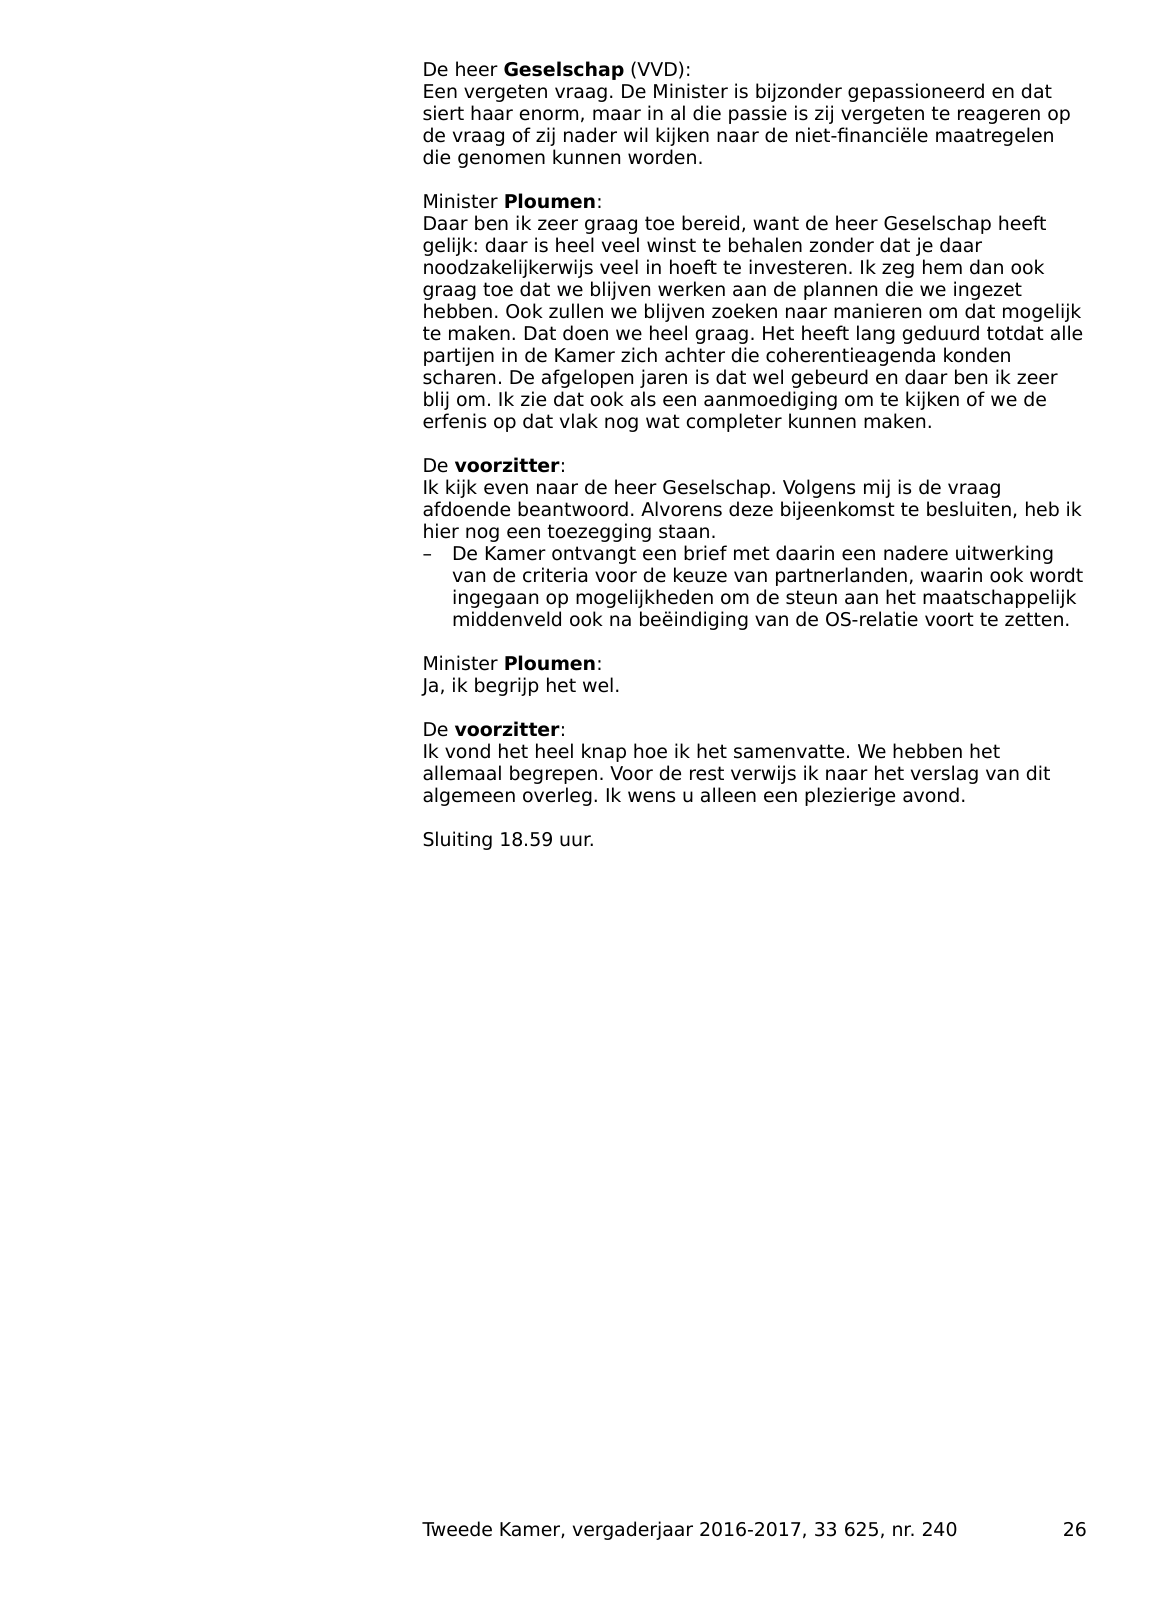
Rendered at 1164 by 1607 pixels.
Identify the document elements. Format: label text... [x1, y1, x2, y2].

text Sluiting 18.59 uur. [422, 829, 1087, 851]
text Minister Ploumen: [422, 191, 1087, 213]
text Minister Ploumen: [422, 653, 1087, 675]
text De heer Geselschap (VVD): [422, 59, 1087, 81]
text Ja, ik begrijp het wel. [422, 675, 1087, 697]
text Ik vond het heel knap hoe ik het samenvatte. We hebben het allemaal begrepen. Voor de rest verwijs ik naar het verslag van dit algemeen overleg. Ik wens u alleen een plezierige avond. [422, 741, 1087, 807]
text Daar ben ik zeer graag toe bereid, want de heer Geselschap heeft gelijk: daar is heel veel winst te behalen zonder dat je daar noodzakelijkerwijs veel in hoeft te investeren. Ik zeg hem dan ook graag toe dat we blijven werken aan de plannen die we ingezet hebben. Ook zullen we blijven zoeken naar manieren om dat mogelijk te maken. Dat doen we heel graag. Het heeft lang geduurd totdat alle partijen in de Kamer zich achter die coherentieagenda konden scharen. De afgelopen jaren is dat wel gebeurd en daar ben ik zeer blij om. Ik zie dat ook als een aanmoediging om te kijken of we de erfenis op dat vlak nog wat completer kunnen maken. [422, 213, 1087, 433]
text Een vergeten vraag. De Minister is bijzonder gepassioneerd en dat siert haar enorm, maar in al die passie is zij vergeten te reageren op de vraag of zij nader wil kijken naar de niet-financiële maatregelen die genomen kunnen worden. [422, 81, 1087, 169]
text De voorzitter: [422, 455, 1087, 477]
text De voorzitter: [422, 719, 1087, 741]
text – De Kamer ontvangt een brief met daarin een nadere uitwerking van de criteria voor de keuze van partnerlanden, waarin ook wordt ingegaan op mogelijkheden om de steun aan het maatschappelijk middenveld ook na beëindiging van de OS-relatie voort te zetten. [422, 543, 1087, 631]
text Ik kijk even naar de heer Geselschap. Volgens mij is de vraag afdoende beantwoord. Alvorens deze bijeenkomst te besluiten, heb ik hier nog een toezegging staan. [422, 477, 1087, 543]
